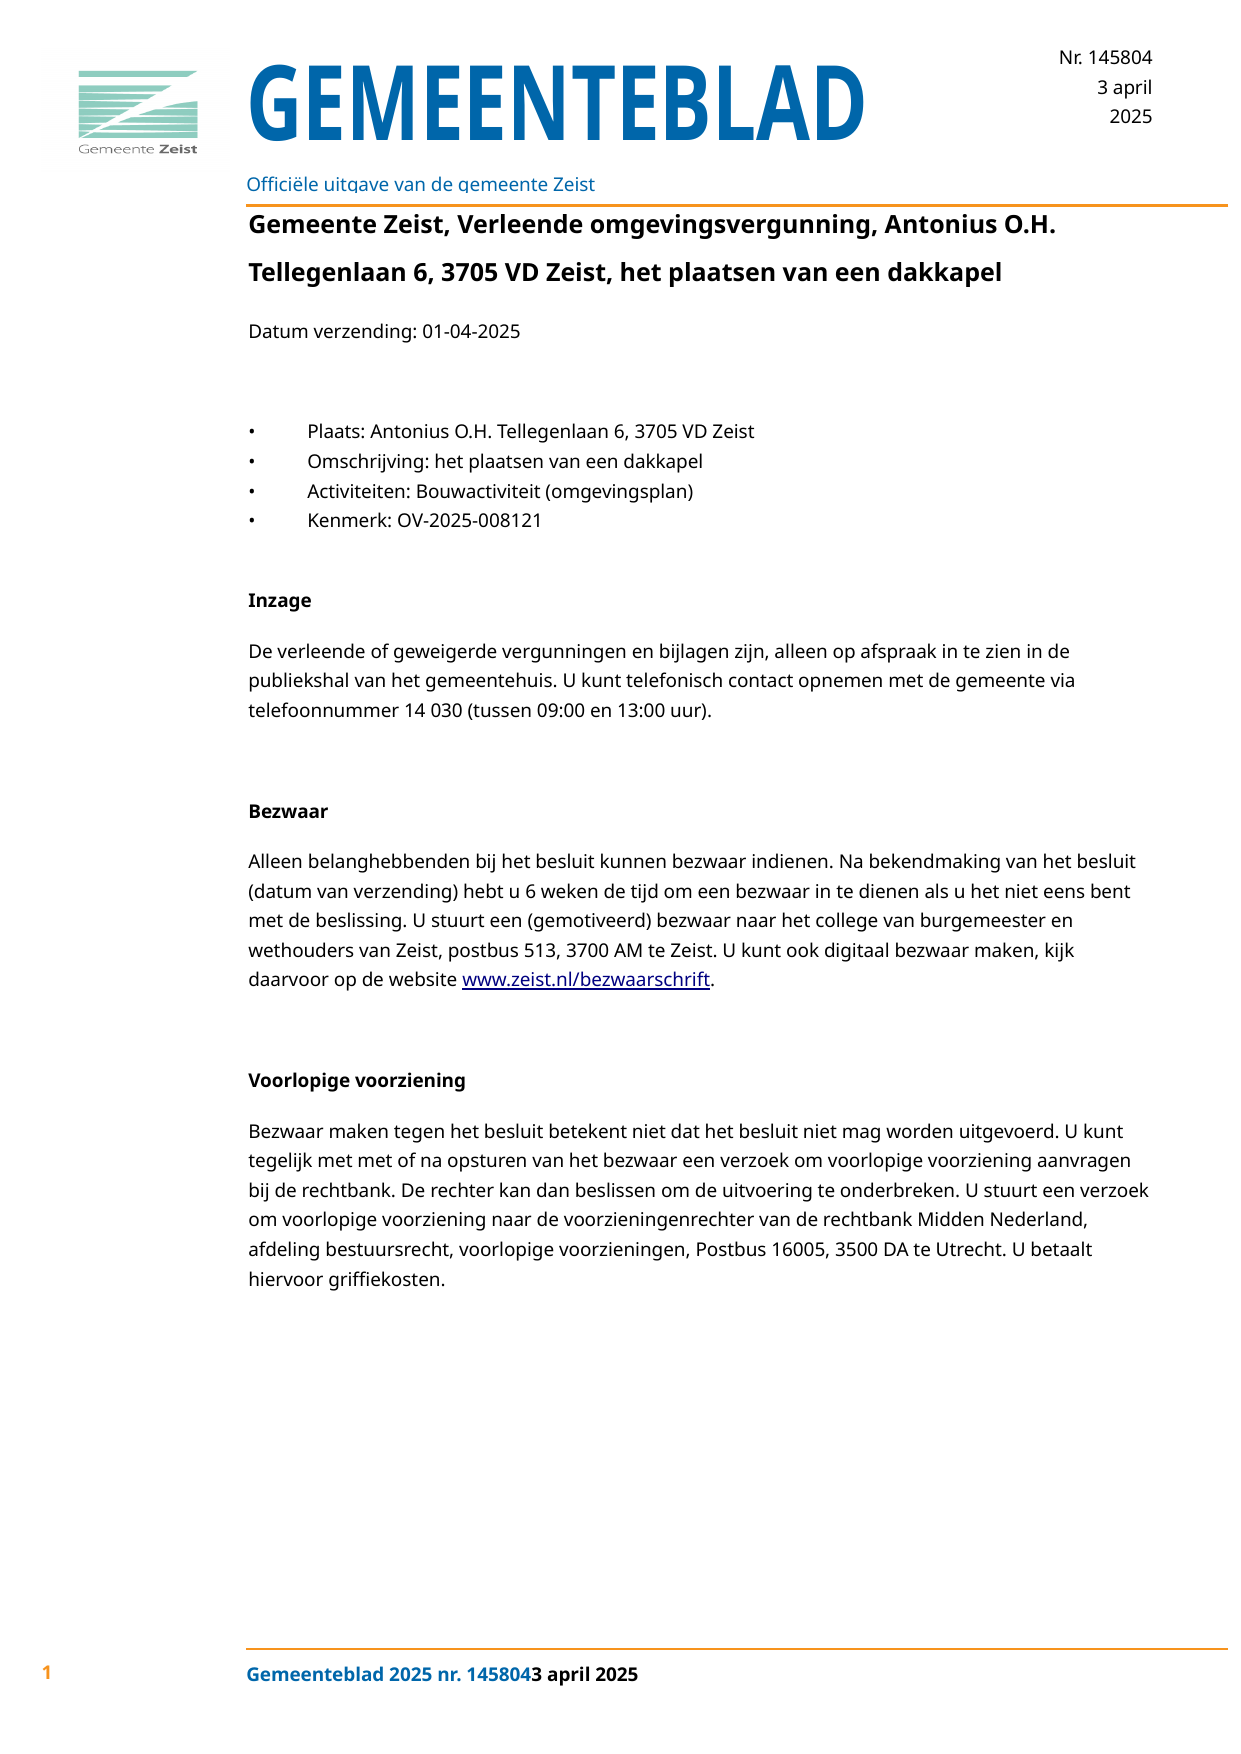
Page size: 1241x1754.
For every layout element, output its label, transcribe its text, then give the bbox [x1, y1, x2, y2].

text Bezwaar maken tegen het besluit betekent niet dat het besluit niet mag worden uitgevoerd. U kunt tegelijk met met of na opsturen van het bezwaar een verzoek om voorlopige voorziening aanvragen bij de rechtbank. De rechter kan dan beslissen om de uitvoering te onderbreken. U stuurt een verzoek om voorlopige voorziening naar de voorzieningenrechter van de rechtbank Midden Nederland, afdeling bestuursrecht, voorlopige voorzieningen, Postbus 16005, 3500 DA te Utrecht. U betaalt hiervoor griffiekosten. [248, 1118, 1152, 1292]
text Datum verzending: 01-04-2025 [248, 318, 1152, 344]
text Gemeente Zeist, Verleende omgevingsvergunning, Antonius O.H. Tellegenlaan 6, 3705 VD Zeist, het plaatsen van een dakkapel [248, 207, 1152, 288]
list Omschrijving: het plaatsen van een dakkapel [248, 448, 1152, 474]
text Inzage [248, 587, 1152, 613]
picture [41, 47, 231, 172]
text Bezwaar [248, 798, 1152, 824]
text Voorlopige voorziening [248, 1067, 1152, 1093]
list Kenmerk: OV-2025-008121 [248, 507, 1152, 533]
list Activiteiten: Bouwactiviteit (omgevingsplan) [248, 478, 1152, 504]
text Alleen belanghebbenden bij het besluit kunnen bezwaar indienen. Na bekendmaking van het besluit (datum van verzending) hebt u 6 weken de tijd om een bezwaar in te dienen als u het niet eens bent met de beslissing. U stuurt een (gemotiveerd) bezwaar naar het college van burgemeester en wethouders van Zeist, postbus 513, 3700 AM te Zeist. U kunt ook digitaal bezwaar maken, kijk daarvoor op de website www.zeist.nl/bezwaarschrift. [248, 848, 1152, 992]
list Plaats: Antonius O.H. Tellegenlaan 6, 3705 VD Zeist [248, 419, 1152, 444]
text De verleende of geweigerde vergunningen en bijlagen zijn, alleen op afspraak in te zien in de publiekshal van het gemeentehuis. U kunt telefonisch contact opnemen met de gemeente via telefoonnummer 14 030 (tussen 09:00 en 13:00 uur). [248, 638, 1152, 723]
